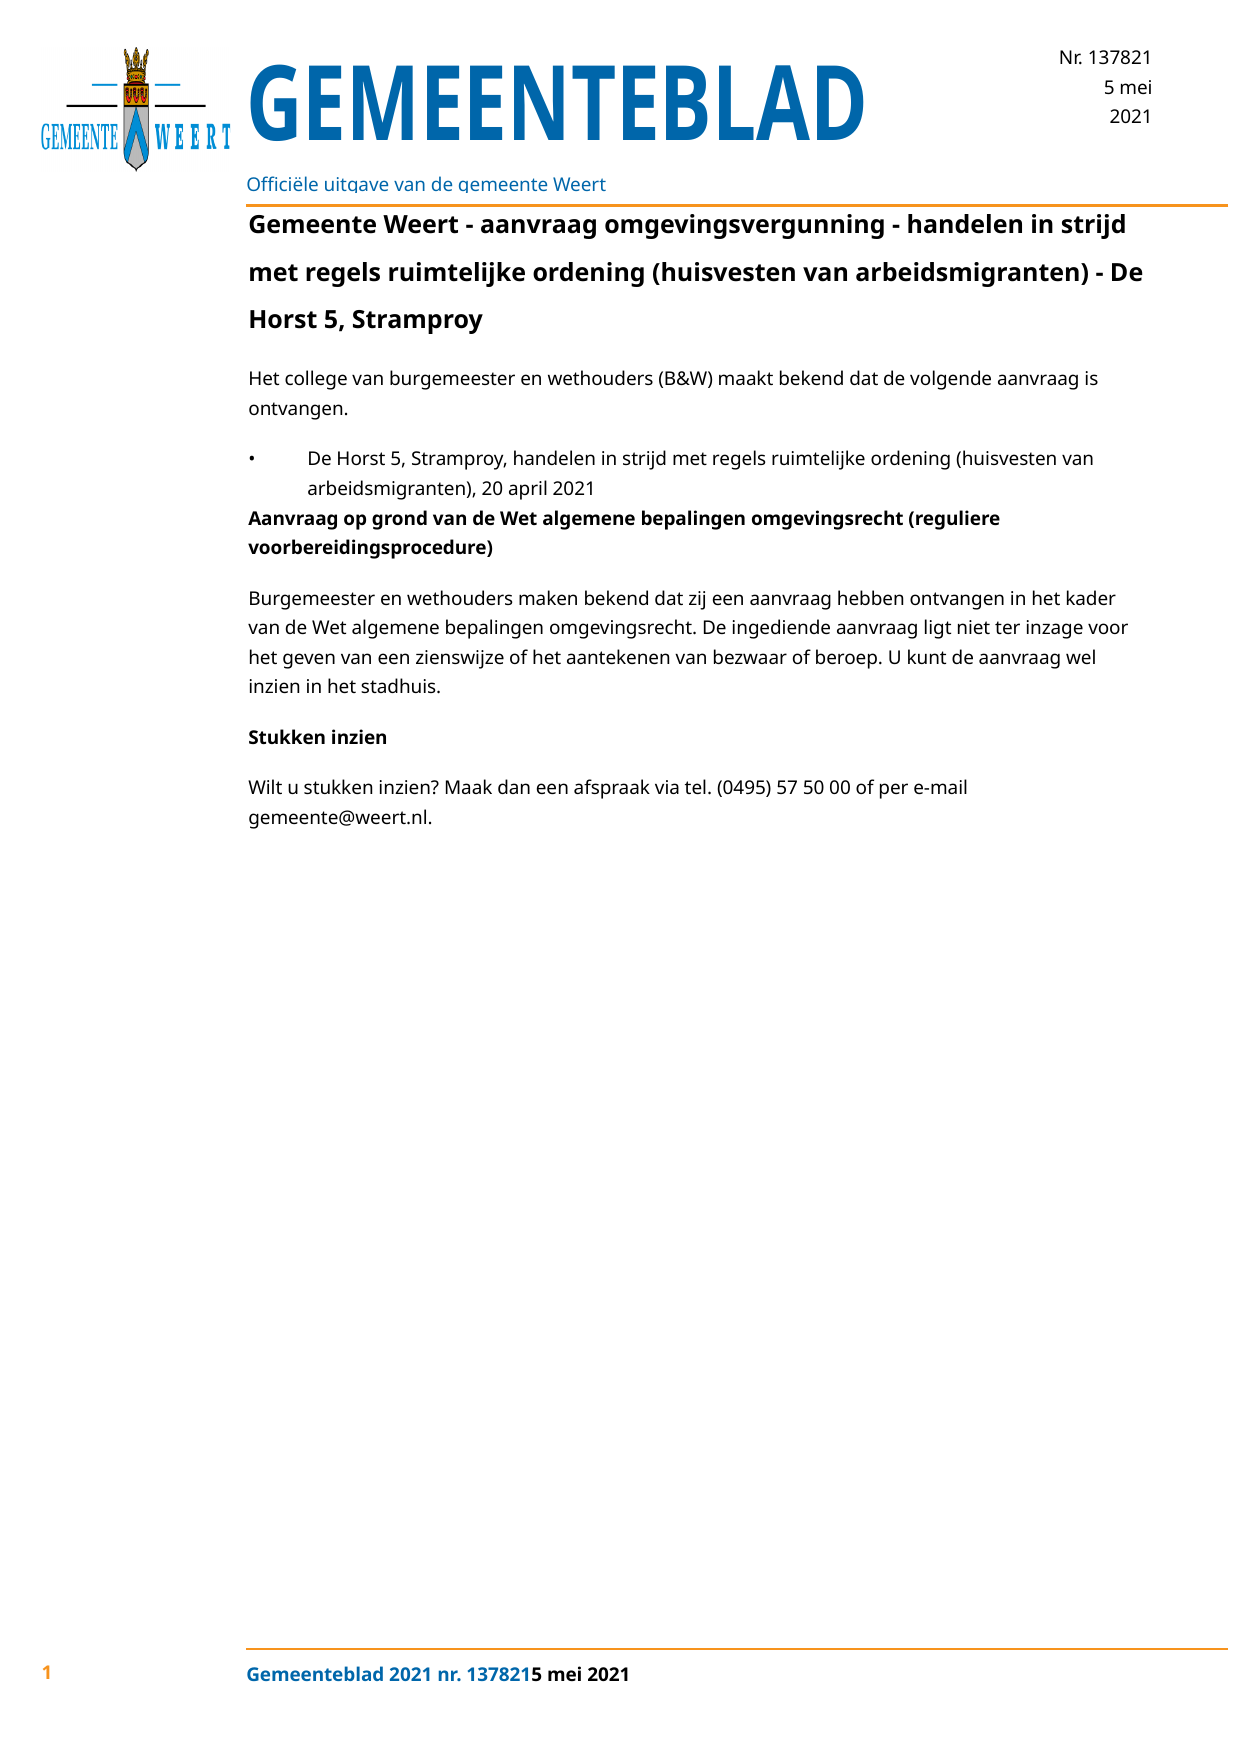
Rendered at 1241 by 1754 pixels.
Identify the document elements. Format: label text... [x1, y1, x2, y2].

text Stukken inzien [248, 724, 1152, 749]
picture [41, 47, 231, 172]
text Aanvraag op grond van de Wet algemene bepalingen omgevingsrecht (reguliere voorbereidingsprocedure) [248, 505, 1152, 560]
text Het college van burgemeester en wethouders (B&W) maakt bekend dat de volgende aanvraag is ontvangen. [248, 366, 1152, 421]
text Burgemeester en wethouders maken bekend dat zij een aanvraag hebben ontvangen in het kader van de Wet algemene bepalingen omgevingsrecht. De ingediende aanvraag ligt niet ter inzage voor het geven van een zienswijze of het aantekenen van bezwaar of beroep. U kunt de aanvraag wel inzien in het stadhuis. [248, 585, 1152, 699]
text Gemeente Weert - aanvraag omgevingsvergunning - handelen in strijd met regels ruimtelijke ordening (huisvesten van arbeidsmigranten) - De Horst 5, Stramproy [248, 207, 1152, 336]
text Wilt u stukken inzien? Maak dan een afspraak via tel. (0495) 57 50 00 of per e-mail gemeente@weert.nl. [248, 774, 1152, 829]
list De Horst 5, Stramproy, handelen in strijd met regels ruimtelijke ordening (huisvesten van arbeidsmigranten), 20 april 2021 [248, 446, 1152, 501]
